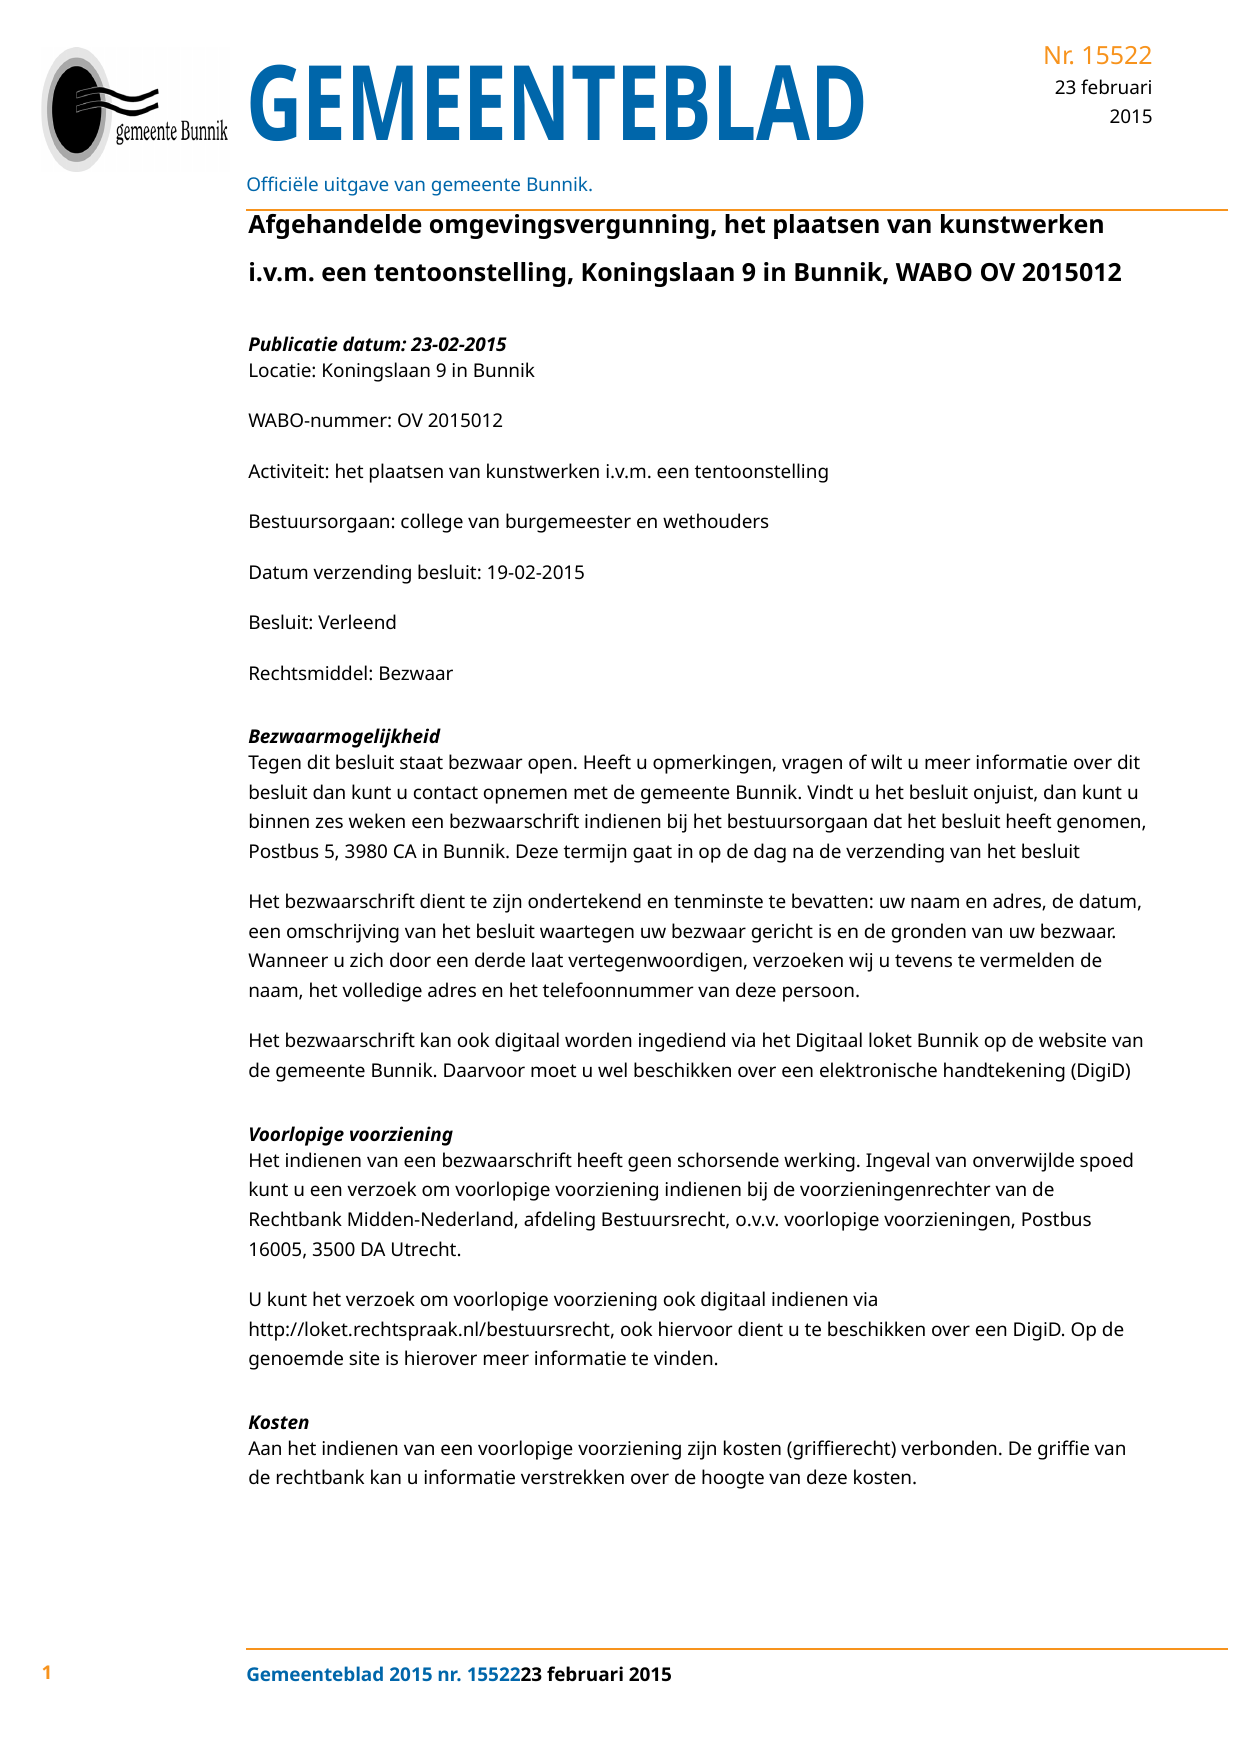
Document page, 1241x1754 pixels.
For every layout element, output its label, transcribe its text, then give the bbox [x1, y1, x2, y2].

text Besluit: Verleend [248, 609, 1152, 635]
text Datum verzending besluit: 19-02-2015 [248, 559, 1152, 584]
text Locatie: Koningslaan 9 in Bunnik [248, 357, 1152, 383]
text Voorlopige voorziening [248, 1121, 1152, 1147]
text Publicatie datum: 23-02-2015 [248, 331, 1152, 357]
text Het bezwaarschrift kan ook digitaal worden ingediend via het Digitaal loket Bunnik op de website van de gemeente Bunnik. Daarvoor moet u wel beschikken over een elektronische handtekening (DigiD) [248, 1028, 1152, 1083]
text Bestuursorgaan: college van burgemeester en wethouders [248, 508, 1152, 534]
text WABO-nummer: OV 2015012 [248, 408, 1152, 433]
text Het bezwaarschrift dient te zijn ondertekend en tenminste te bevatten: uw naam en adres, de datum, een omschrijving van het besluit waartegen uw bezwaar gericht is en de gronden van uw bezwaar. Wanneer u zich door een derde laat vertegenwoordigen, verzoeken wij u tevens te vermelden de naam, het volledige adres en het telefoonnummer van deze persoon. [248, 888, 1152, 1003]
picture [41, 47, 231, 172]
text U kunt het verzoek om voorlopige voorziening ook digitaal indienen via http://loket.rechtspraak.nl/bestuursrecht, ook hiervoor dient u te beschikken over een DigiD. Op de genoemde site is hierover meer informatie te vinden. [248, 1286, 1152, 1371]
text Activiteit: het plaatsen van kunstwerken i.v.m. een tentoonstelling [248, 458, 1152, 484]
text Tegen dit besluit staat bezwaar open. Heeft u opmerkingen, vragen of wilt u meer informatie over dit besluit dan kunt u contact opnemen met de gemeente Bunnik. Vindt u het besluit onjuist, dan kunt u binnen zes weken een bezwaarschrift indienen bij het bestuursorgaan dat het besluit heeft genomen, Postbus 5, 3980 CA in Bunnik. Deze termijn gaat in op de dag na de verzending van het besluit [248, 749, 1152, 864]
text Rechtsmiddel: Bezwaar [248, 660, 1152, 685]
text Afgehandelde omgevingsvergunning, het plaatsen van kunstwerken i.v.m. een tentoonstelling, Koningslaan 9 in Bunnik, WABO OV 2015012 [248, 211, 1152, 288]
text Bezwaarmogelijkheid [248, 724, 1152, 749]
text Het indienen van een bezwaarschrift heeft geen schorsende werking. Ingeval van onverwijlde spoed kunt u een verzoek om voorlopige voorziening indienen bij de voorzieningenrechter van de Rechtbank Midden-Nederland, afdeling Bestuursrecht, o.v.v. voorlopige voorzieningen, Postbus 16005, 3500 DA Utrecht. [248, 1147, 1152, 1261]
text Aan het indienen van een voorlopige voorziening zijn kosten (griffierecht) verbonden. De griffie van de rechtbank kan u informatie verstrekken over de hoogte van deze kosten. [248, 1435, 1152, 1490]
text Kosten [248, 1409, 1152, 1435]
